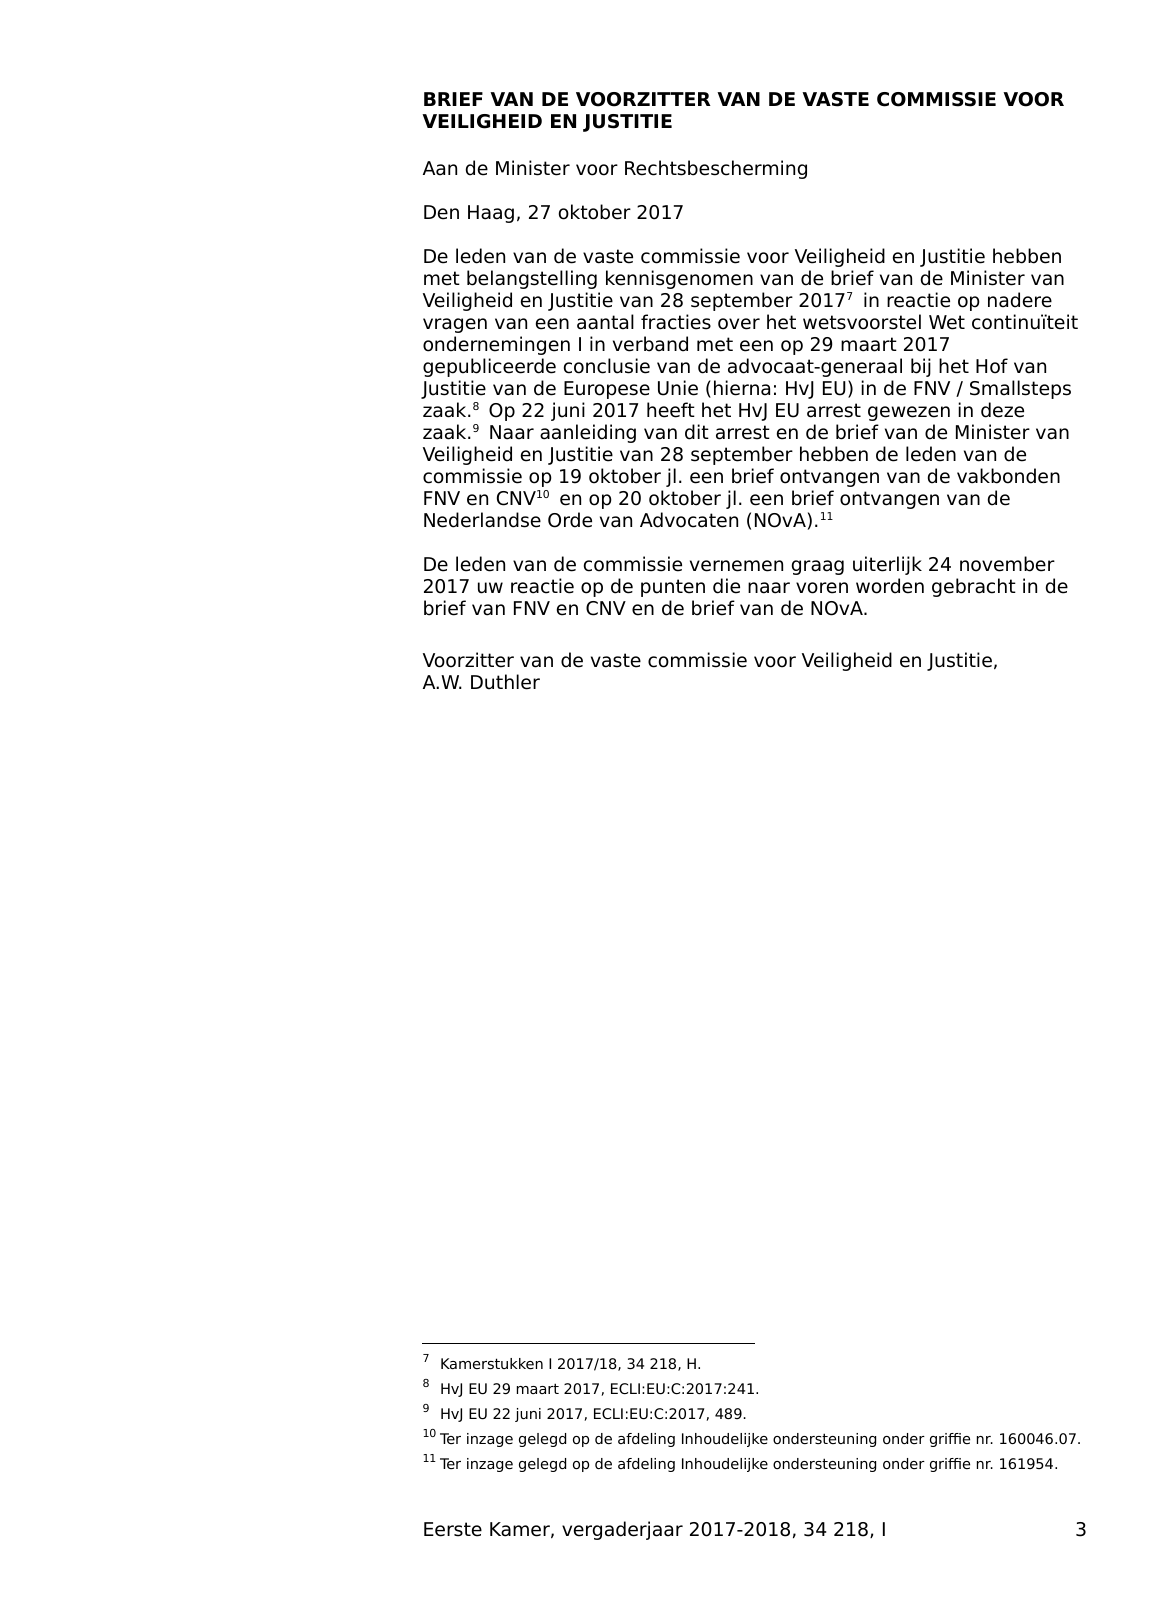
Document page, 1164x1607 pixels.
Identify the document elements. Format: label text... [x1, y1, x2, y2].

text Den Haag, 27 oktober 2017 [422, 202, 1087, 224]
subtitle BRIEF VAN DE VOORZITTER VAN DE VASTE COMMISSIE VOOR VEILIGHEID EN JUSTITIE [422, 89, 1087, 133]
text De leden van de vaste commissie voor Veiligheid en Justitie hebben met belangstelling kennisgenomen van de brief van de Minister van Veiligheid en Justitie van 28 september 2017 in reactie op nadere vragen van een aantal fracties over het wetsvoorstel Wet continuïteit ondernemingen I in verband met een op 29 maart 2017 gepubliceerde conclusie van de advocaat-generaal bij het Hof van Justitie van de Europese Unie (hierna: HvJ EU) in de FNV / Smallsteps zaak. Op 22 juni 2017 heeft het HvJ EU arrest gewezen in deze zaak. Naar aanleiding van dit arrest en de brief van de Minister van Veiligheid en Justitie van 28 september hebben de leden van de commissie op 19 oktober jl. een brief ontvangen van de vakbonden FNV en CNV en op 20 oktober jl. een brief ontvangen van de Nederlandse Orde van Advocaten (NOvA). [422, 246, 1087, 532]
text Kamerstukken I 2017/18, 34 218, H. [422, 1352, 1087, 1374]
text Aan de Minister voor Rechtsbescherming [422, 158, 1087, 180]
text De leden van de commissie vernemen graag uiterlijk 24 november 2017 uw reactie op de punten die naar voren worden gebracht in de brief van FNV en CNV en de brief van de NOvA. [422, 554, 1087, 620]
text Voorzitter van de vaste commissie voor Veiligheid en Justitie, A.W. Duthler [422, 650, 1087, 694]
text Ter inzage gelegd op de afdeling Inhoudelijke ondersteuning onder griffie nr. 161954. [422, 1452, 1087, 1474]
text HvJ EU 29 maart 2017, ECLI:EU:C:2017:241. [422, 1377, 1087, 1399]
text Ter inzage gelegd op de afdeling Inhoudelijke ondersteuning onder griffie nr. 160046.07. [422, 1427, 1087, 1449]
text HvJ EU 22 juni 2017, ECLI:EU:C:2017, 489. [422, 1402, 1087, 1424]
